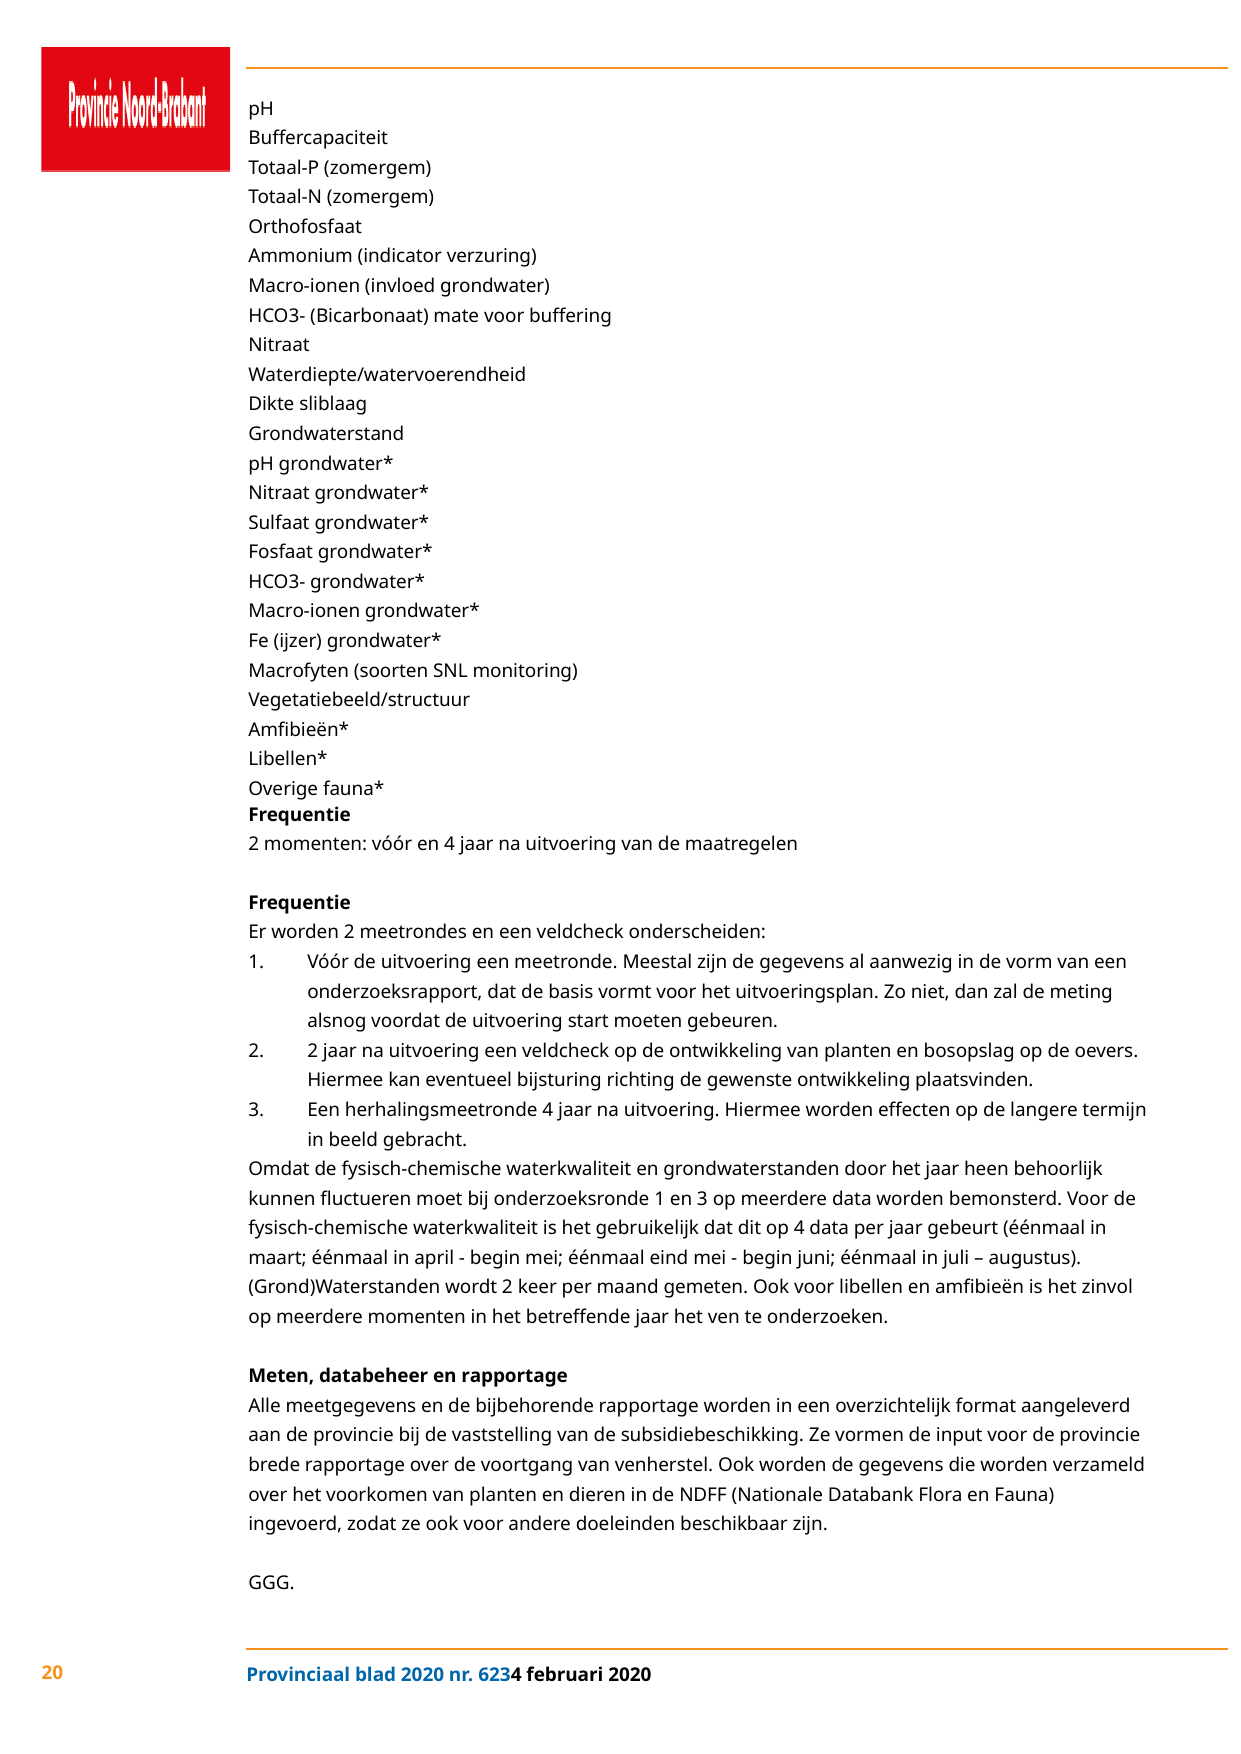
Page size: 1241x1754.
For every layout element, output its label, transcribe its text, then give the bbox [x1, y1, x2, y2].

table_header pH Buffercapaciteit Totaal-P (zomergem) Totaal-N (zomergem) Orthofosfaat Ammonium (indicator verzuring) Macro-ionen (invloed grondwater) HCO3- (Bicarbonaat) mate voor buffering Nitraat Waterdiepte/watervoerendheid Dikte sliblaag Grondwaterstand pH grondwater* Nitraat grondwater* Sulfaat grondwater* Fosfaat grondwater* HCO3- grondwater* Macro-ionen grondwater* Fe (ijzer) grondwater* Macrofyten (soorten SNL monitoring) Vegetatiebeeld/structuur Amfibieën* Libellen* Overige fauna* [248, 95, 1152, 801]
text Meten, databeheer en rapportage [248, 1362, 1152, 1388]
list Vóór de uitvoering een meetronde. Meestal zijn de gegevens al aanwezig in de vorm van een onderzoeksrapport, dat de basis vormt voor het uitvoeringsplan. Zo niet, dan zal de meting alsnog voordat de uitvoering start moeten gebeuren. [248, 948, 1152, 1033]
picture [41, 47, 231, 172]
list 2 jaar na uitvoering een veldcheck op de ontwikkeling van planten en bosopslag op de oevers. Hiermee kan eventueel bijsturing richting de gewenste ontwikkeling plaatsvinden. [248, 1037, 1152, 1092]
table_cell Frequentie 2 momenten: vóór en 4 jaar na uitvoering van de maatregelen [248, 801, 1152, 856]
text Omdat de fysisch-chemische waterkwaliteit en grondwaterstanden door het jaar heen behoorlijk kunnen fluctueren moet bij onderzoeksronde 1 en 3 op meerdere data worden bemonsterd. Voor de fysisch-chemische waterkwaliteit is het gebruikelijk dat dit op 4 data per jaar gebeurt (éénmaal in maart; éénmaal in april - begin mei; éénmaal eind mei - begin juni; éénmaal in juli – augustus). (Grond)Waterstanden wordt 2 keer per maand gemeten. Ook voor libellen en amfibieën is het zinvol op meerdere momenten in het betreffende jaar het ven te onderzoeken. [248, 1155, 1152, 1329]
list Een herhalingsmeetronde 4 jaar na uitvoering. Hiermee worden effecten op de langere termijn in beeld gebracht. [248, 1096, 1152, 1151]
text Frequentie [248, 889, 1152, 915]
text Alle meetgegevens en de bijbehorende rapportage worden in een overzichtelijk format aangeleverd aan de provincie bij de vaststelling van de subsidiebeschikking. Ze vormen de input voor de provincie brede rapportage over de voortgang van venherstel. Ook worden de gegevens die worden verzameld over het voorkomen van planten en dieren in de NDFF (Nationale Databank Flora en Fauna) ingevoerd, zodat ze ook voor andere doeleinden beschikbaar zijn. [248, 1392, 1152, 1536]
text Er worden 2 meetrondes en een veldcheck onderscheiden: [248, 919, 1152, 944]
text GGG. [248, 1569, 1152, 1595]
